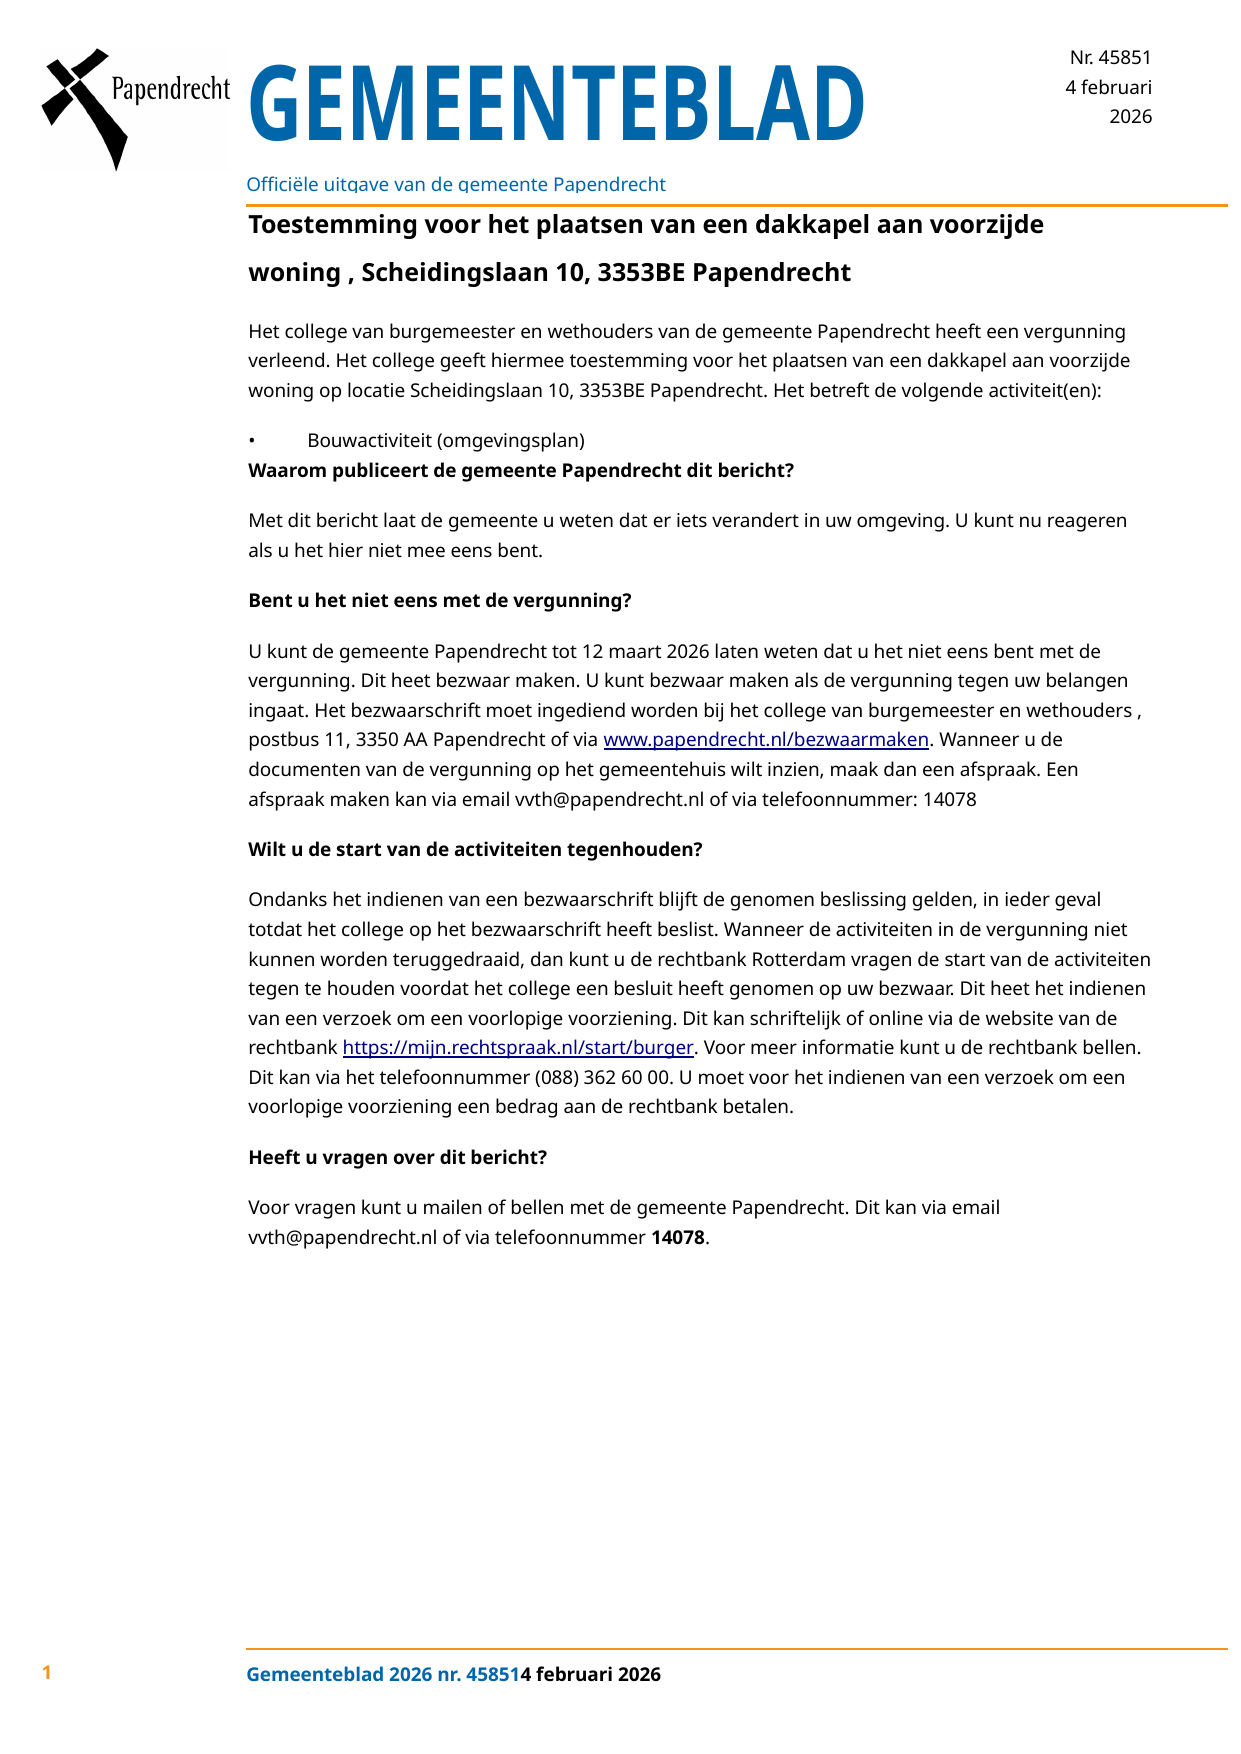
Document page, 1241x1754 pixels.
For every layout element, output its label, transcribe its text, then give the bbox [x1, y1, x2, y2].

text U kunt de gemeente Papendrecht tot 12 maart 2026 laten weten dat u het niet eens bent met de vergunning. Dit heet bezwaar maken. U kunt bezwaar maken als de vergunning tegen uw belangen ingaat. Het bezwaarschrift moet ingediend worden bij het college van burgemeester en wethouders , postbus 11, 3350 AA Papendrecht of via www.papendrecht.nl/bezwaarmaken. Wanneer u de documenten van de vergunning op het gemeentehuis wilt inzien, maak dan een afspraak. Een afspraak maken kan via email vvth@papendrecht.nl of via telefoonnummer: 14078 [248, 638, 1152, 812]
text Voor vragen kunt u mailen of bellen met de gemeente Papendrecht. Dit kan via email vvth@papendrecht.nl of via telefoonnummer 14078. [248, 1194, 1152, 1250]
text Bent u het niet eens met de vergunning? [248, 587, 1152, 613]
text Heeft u vragen over dit bericht? [248, 1144, 1152, 1170]
text Toestemming voor het plaatsen van een dakkapel aan voorzijde woning , Scheidingslaan 10, 3353BE Papendrecht [248, 207, 1152, 288]
text Met dit bericht laat de gemeente u weten dat er iets verandert in uw omgeving. U kunt nu reageren als u het hier niet mee eens bent. [248, 507, 1152, 563]
text Ondanks het indienen van een bezwaarschrift blijft de genomen beslissing gelden, in ieder geval totdat het college op het bezwaarschrift heeft beslist. Wanneer de activiteiten in de vergunning niet kunnen worden teruggedraaid, dan kunt u de rechtbank Rotterdam vragen de start van de activiteiten tegen te houden voordat het college een besluit heeft genomen op uw bezwaar. Dit heet het indienen van een verzoek om een voorlopige voorziening. Dit kan schriftelijk of online via de website van de rechtbank https://mijn.rechtspraak.nl/start/burger. Voor meer informatie kunt u de rechtbank bellen. Dit kan via het telefoonnummer (088) 362 60 00. U moet voor het indienen van een verzoek om een voorlopige voorziening een bedrag aan de rechtbank betalen. [248, 887, 1152, 1119]
text Het college van burgemeester en wethouders van de gemeente Papendrecht heeft een vergunning verleend. Het college geeft hiermee toestemming voor het plaatsen van een dakkapel aan voorzijde woning op locatie Scheidingslaan 10, 3353BE Papendrecht. Het betreft de volgende activiteit(en): [248, 318, 1152, 403]
list Bouwactiviteit (omgevingsplan) [248, 427, 1152, 453]
text Waarom publiceert de gemeente Papendrecht dit bericht? [248, 457, 1152, 483]
text Wilt u de start van de activiteiten tegenhouden? [248, 836, 1152, 862]
picture [41, 47, 231, 172]
